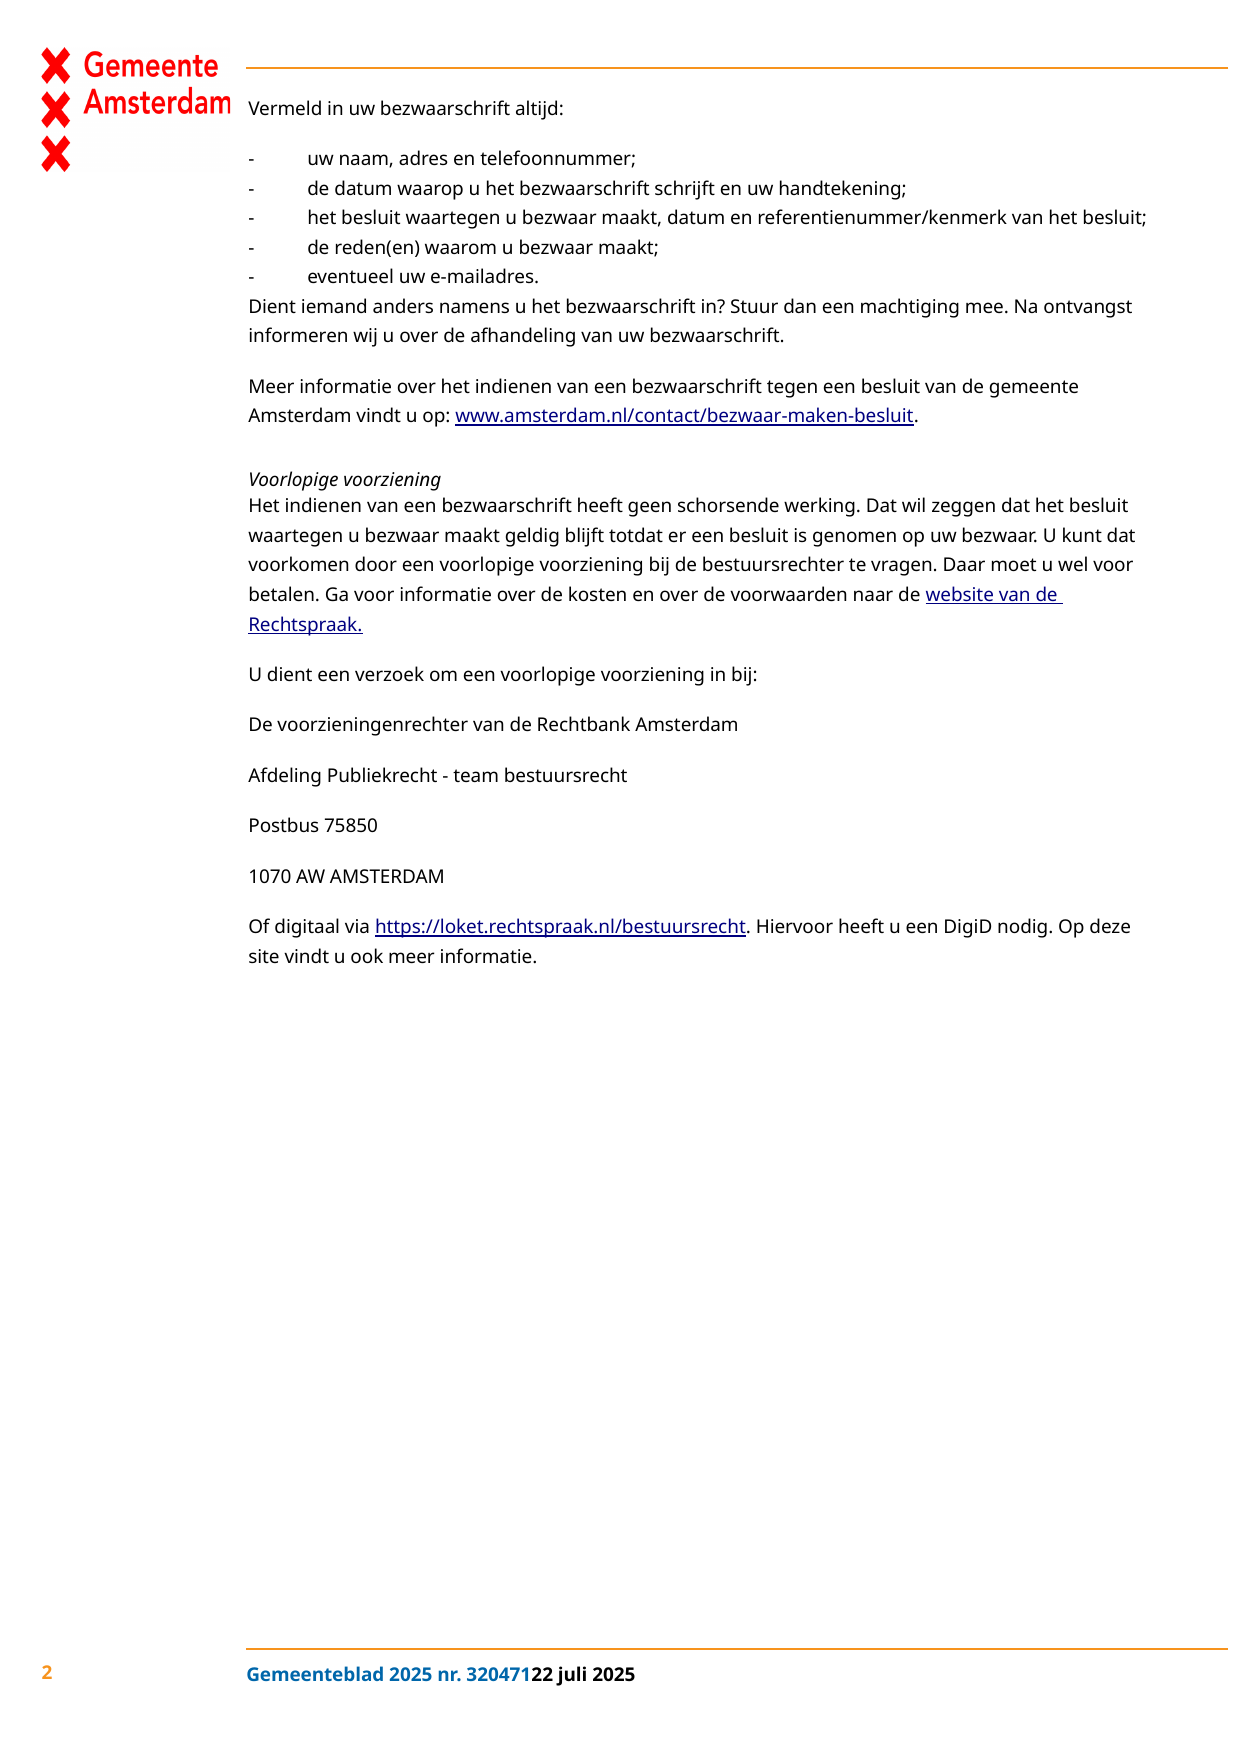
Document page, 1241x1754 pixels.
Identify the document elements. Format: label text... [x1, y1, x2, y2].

list eventueel uw e-mailadres. [248, 263, 1152, 289]
text Of digitaal via https://loket.rechtspraak.nl/bestuursrecht. Hiervoor heeft u een DigiD nodig. Op deze site vindt u ook meer informatie. [248, 913, 1152, 968]
picture [41, 47, 231, 172]
text De voorzieningenrechter van de Rechtbank Amsterdam [248, 712, 1152, 737]
text Postbus 75850 [248, 812, 1152, 838]
list de datum waarop u het bezwaarschrift schrijft en uw handtekening; [248, 175, 1152, 201]
list het besluit waartegen u bezwaar maakt, datum en referentienummer/kenmerk van het besluit; [248, 204, 1152, 230]
text 1070 AW AMSTERDAM [248, 863, 1152, 888]
text Vermeld in uw bezwaarschrift altijd: [248, 95, 1152, 121]
text Afdeling Publiekrecht - team bestuursrecht [248, 762, 1152, 788]
text U dient een verzoek om een voorlopige voorziening in bij: [248, 661, 1152, 687]
list de reden(en) waarom u bezwaar maakt; [248, 234, 1152, 260]
list uw naam, adres en telefoonnummer; [248, 145, 1152, 171]
text Dient iemand anders namens u het bezwaarschrift in? Stuur dan een machtiging mee. Na ontvangst informeren wij u over de afhandeling van uw bezwaarschrift. [248, 293, 1152, 348]
text Het indienen van een bezwaarschrift heeft geen schorsende werking. Dat wil zeggen dat het besluit waartegen u bezwaar maakt geldig blijft totdat er een besluit is genomen op uw bezwaar. U kunt dat voorkomen door een voorlopige voorziening bij de bestuursrechter te vragen. Daar moet u wel voor betalen. Ga voor informatie over de kosten en over de voorwaarden naar de website van de Rechtspraak. [248, 492, 1152, 636]
text Voorlopige voorziening [248, 467, 1152, 492]
text Meer informatie over het indienen van een bezwaarschrift tegen een besluit van de gemeente Amsterdam vindt u op: www.amsterdam.nl/contact/bezwaar-maken-besluit. [248, 373, 1152, 428]
